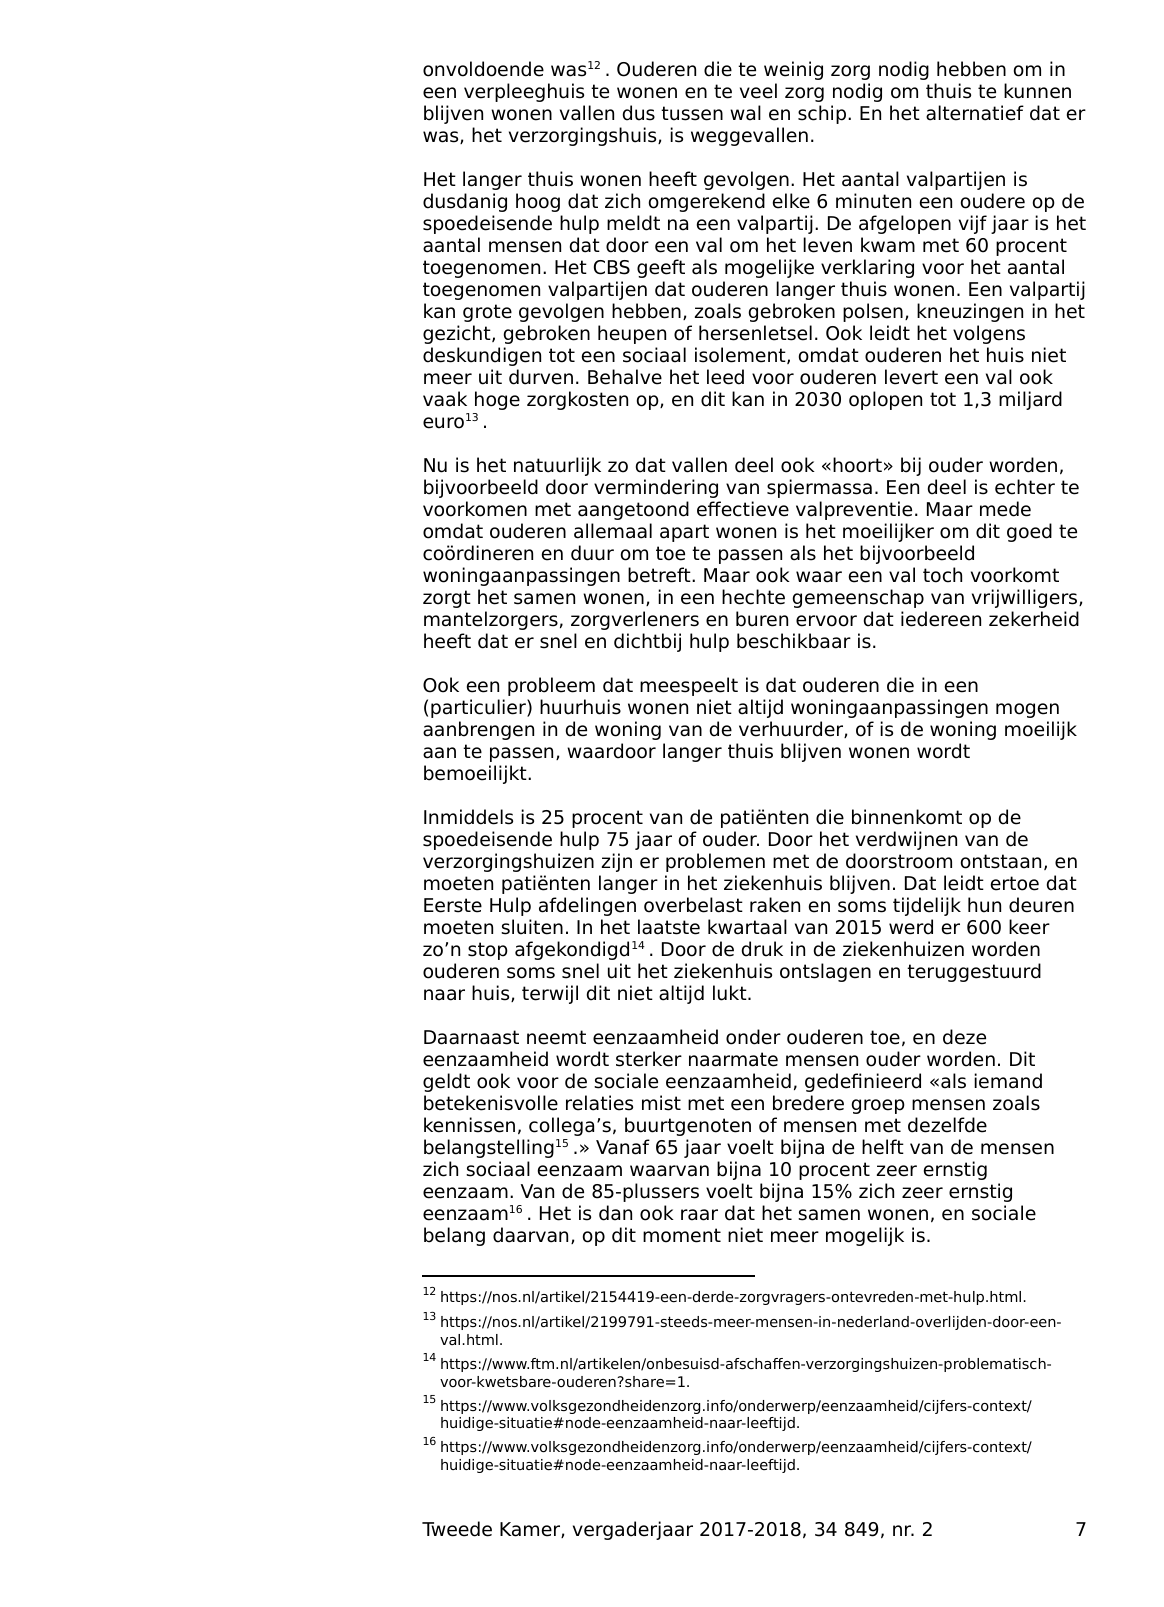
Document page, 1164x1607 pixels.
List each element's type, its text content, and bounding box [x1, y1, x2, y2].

text https://nos.nl/artikel/2154419-een-derde-zorgvragers-ontevreden-met-hulp.html. [422, 1285, 1087, 1307]
text onvoldoende was. Ouderen die te weinig zorg nodig hebben om in een verpleeghuis te wonen en te veel zorg nodig om thuis te kunnen blijven wonen vallen dus tussen wal en schip. En het alternatief dat er was, het verzorgingshuis, is weggevallen. [422, 59, 1087, 147]
text Het langer thuis wonen heeft gevolgen. Het aantal valpartijen is dusdanig hoog dat zich omgerekend elke 6 minuten een oudere op de spoedeisende hulp meldt na een valpartij. De afgelopen vijf jaar is het aantal mensen dat door een val om het leven kwam met 60 procent toegenomen. Het CBS geeft als mogelijke verklaring voor het aantal toegenomen valpartijen dat ouderen langer thuis wonen. Een valpartij kan grote gevolgen hebben, zoals gebroken polsen, kneuzingen in het gezicht, gebroken heupen of hersenletsel. Ook leidt het volgens deskundigen tot een sociaal isolement, omdat ouderen het huis niet meer uit durven. Behalve het leed voor ouderen levert een val ook vaak hoge zorgkosten op, en dit kan in 2030 oplopen tot 1,3 miljard euro. [422, 169, 1087, 433]
text https://nos.nl/artikel/2199791-steeds-meer-mensen-in-nederland-overlijden-door-een-val.html. [422, 1310, 1087, 1349]
text Inmiddels is 25 procent van de patiënten die binnenkomt op de spoedeisende hulp 75 jaar of ouder. Door het verdwijnen van de verzorgingshuizen zijn er problemen met de doorstroom ontstaan, en moeten patiënten langer in het ziekenhuis blijven. Dat leidt ertoe dat Eerste Hulp afdelingen overbelast raken en soms tijdelijk hun deuren moeten sluiten. In het laatste kwartaal van 2015 werd er 600 keer zo’n stop afgekondigd. Door de druk in de ziekenhuizen worden ouderen soms snel uit het ziekenhuis ontslagen en teruggestuurd naar huis, terwijl dit niet altijd lukt. [422, 807, 1087, 1005]
text Daarnaast neemt eenzaamheid onder ouderen toe, en deze eenzaamheid wordt sterker naarmate mensen ouder worden. Dit geldt ook voor de sociale eenzaamheid, gedefinieerd «als iemand betekenisvolle relaties mist met een bredere groep mensen zoals kennissen, collega’s, buurtgenoten of mensen met dezelfde belangstelling.» Vanaf 65 jaar voelt bijna de helft van de mensen zich sociaal eenzaam waarvan bijna 10 procent zeer ernstig eenzaam. Van de 85-plussers voelt bijna 15% zich zeer ernstig eenzaam. Het is dan ook raar dat het samen wonen, en sociale belang daarvan, op dit moment niet meer mogelijk is. [422, 1027, 1087, 1247]
text https://www.volksgezondheidenzorg.info/onderwerp/eenzaamheid/cijfers-context/huidige-situatie#node-eenzaamheid-naar-leeftijd. [422, 1435, 1087, 1474]
text https://www.volksgezondheidenzorg.info/onderwerp/eenzaamheid/cijfers-context/huidige-situatie#node-eenzaamheid-naar-leeftijd. [422, 1393, 1087, 1432]
text Ook een probleem dat meespeelt is dat ouderen die in een (particulier) huurhuis wonen niet altijd woningaanpassingen mogen aanbrengen in de woning van de verhuurder, of is de woning moeilijk aan te passen, waardoor langer thuis blijven wonen wordt bemoeilijkt. [422, 675, 1087, 785]
text Nu is het natuurlijk zo dat vallen deel ook «hoort» bij ouder worden, bijvoorbeeld door vermindering van spiermassa. Een deel is echter te voorkomen met aangetoond effectieve valpreventie. Maar mede omdat ouderen allemaal apart wonen is het moeilijker om dit goed te coördineren en duur om toe te passen als het bijvoorbeeld woningaanpassingen betreft. Maar ook waar een val toch voorkomt zorgt het samen wonen, in een hechte gemeenschap van vrijwilligers, mantelzorgers, zorgverleners en buren ervoor dat iedereen zekerheid heeft dat er snel en dichtbij hulp beschikbaar is. [422, 455, 1087, 653]
text https://www.ftm.nl/artikelen/onbesuisd-afschaffen-verzorgingshuizen-problematisch-voor-kwetsbare-ouderen?share=1. [422, 1352, 1087, 1391]
